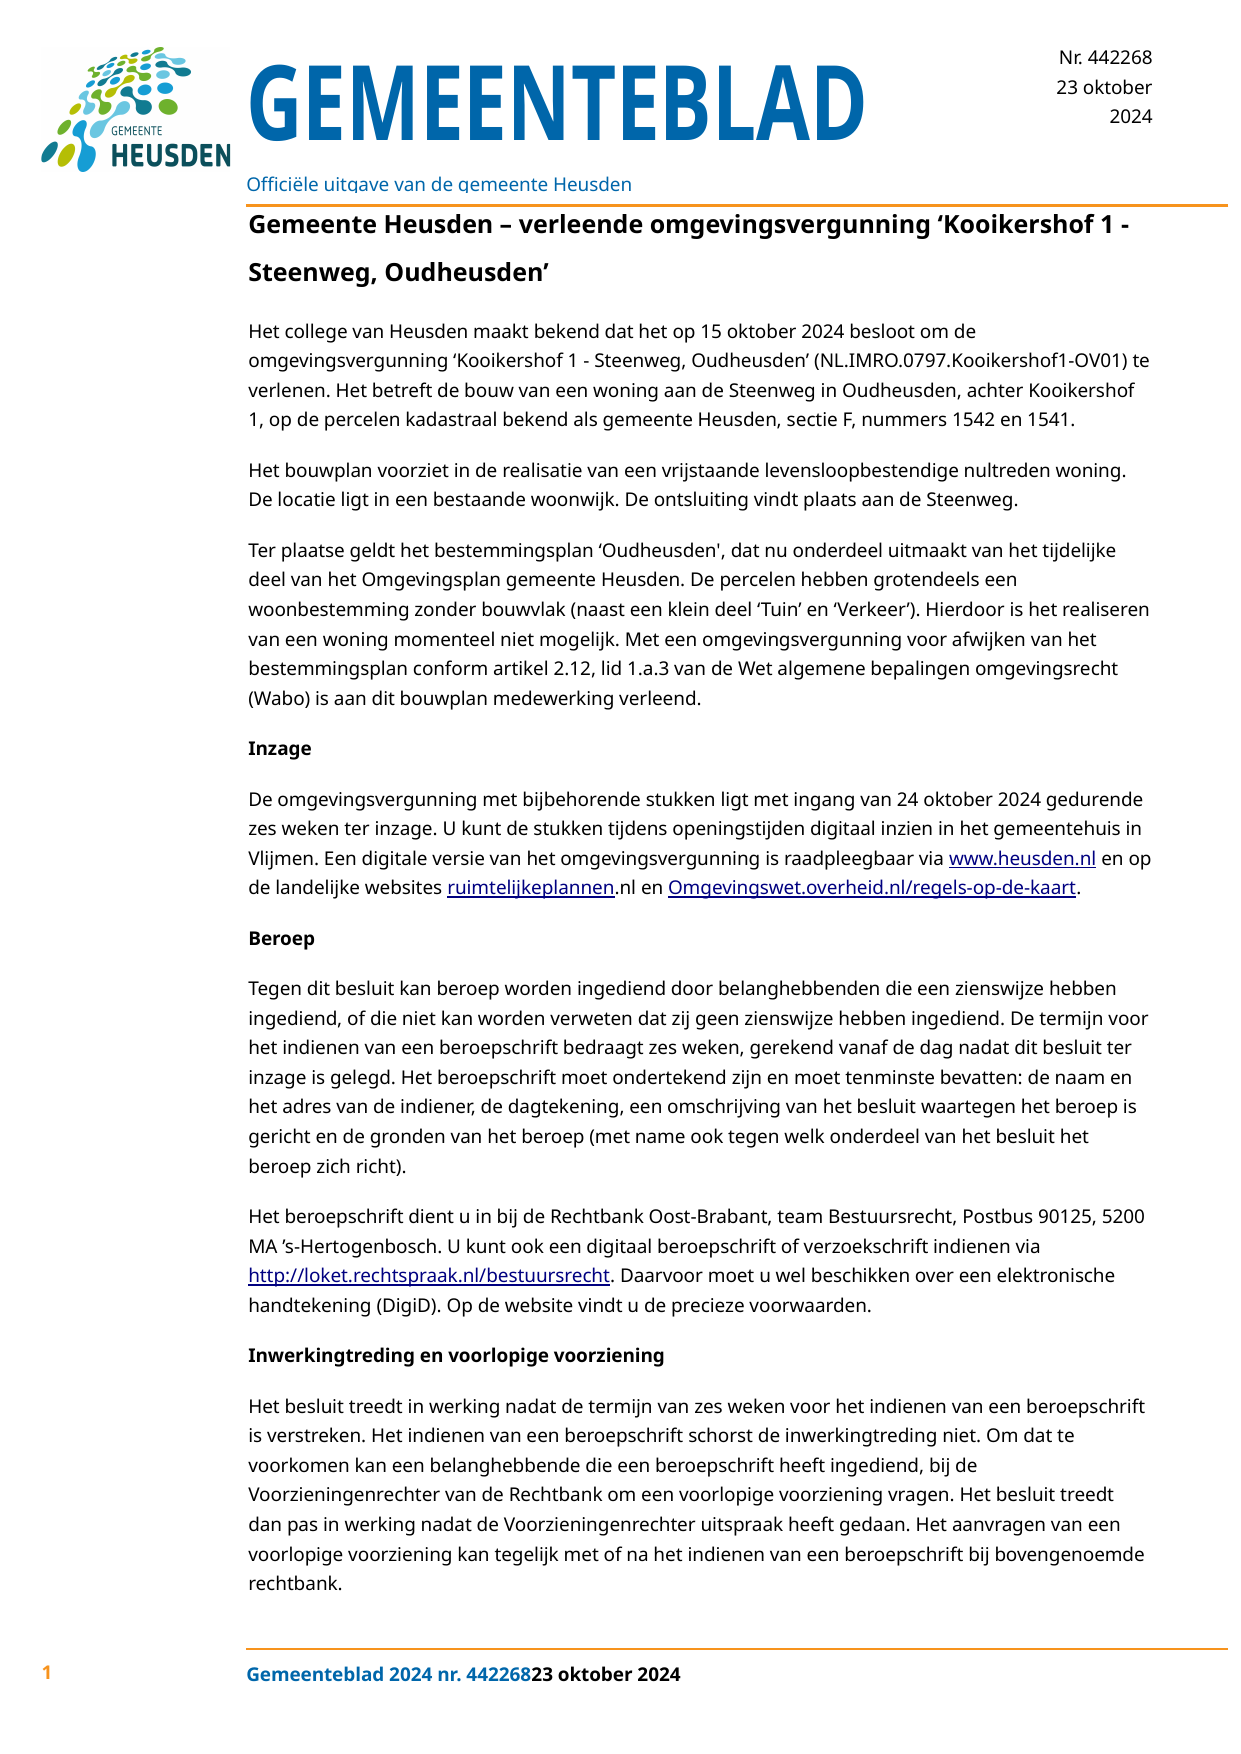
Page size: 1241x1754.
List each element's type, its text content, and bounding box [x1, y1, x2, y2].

picture [41, 47, 231, 172]
text Het college van Heusden maakt bekend dat het op 15 oktober 2024 besloot om de omgevingsvergunning ‘Kooikershof 1 - Steenweg, Oudheusden’ (NL.IMRO.0797.Kooikershof1-OV01) te verlenen. Het betreft de bouw van een woning aan de Steenweg in Oudheusden, achter Kooikershof 1, op de percelen kadastraal bekend als gemeente Heusden, sectie F, nummers 1542 en 1541. [248, 318, 1152, 432]
text De omgevingsvergunning met bijbehorende stukken ligt met ingang van 24 oktober 2024 gedurende zes weken ter inzage. U kunt de stukken tijdens openingstijden digitaal inzien in het gemeentehuis in Vlijmen. Een digitale versie van het omgevingsvergunning is raadpleegbaar via www.heusden.nl en op de landelijke websites ruimtelijkeplannen.nl en Omgevingswet.overheid.nl/regels-op-de-kaart. [248, 786, 1152, 900]
text Het beroepschrift dient u in bij de Rechtbank Oost-Brabant, team Bestuursrecht, Postbus 90125, 5200 MA ’s-Hertogenbosch. U kunt ook een digitaal beroepschrift of verzoekschrift indienen via http://loket.rechtspraak.nl/bestuursrecht. Daarvoor moet u wel beschikken over een elektronische handtekening (DigiD). Op de website vindt u de precieze voorwaarden. [248, 1203, 1152, 1318]
text Inzage [248, 735, 1152, 761]
text Ter plaatse geldt het bestemmingsplan ‘Oudheusden', dat nu onderdeel uitmaakt van het tijdelijke deel van het Omgevingsplan gemeente Heusden. De percelen hebben grotendeels een woonbestemming zonder bouwvlak (naast een klein deel ‘Tuin’ en ‘Verkeer’). Hierdoor is het realiseren van een woning momenteel niet mogelijk. Met een omgevingsvergunning voor afwijken van het bestemmingsplan conform artikel 2.12, lid 1.a.3 van de Wet algemene bepalingen omgevingsrecht (Wabo) is aan dit bouwplan medewerking verleend. [248, 537, 1152, 711]
text Tegen dit besluit kan beroep worden ingediend door belanghebbenden die een zienswijze hebben ingediend, of die niet kan worden verweten dat zij geen zienswijze hebben ingediend. De termijn voor het indienen van een beroepschrift bedraagt zes weken, gerekend vanaf de dag nadat dit besluit ter inzage is gelegd. Het beroepschrift moet ondertekend zijn en moet tenminste bevatten: de naam en het adres van de indiener, de dagtekening, een omschrijving van het besluit waartegen het beroep is gericht en de gronden van het beroep (met name ook tegen welk onderdeel van het besluit het beroep zich richt). [248, 975, 1152, 1179]
text Gemeente Heusden – verleende omgevingsvergunning ‘Kooikershof 1 - Steenweg, Oudheusden’ [248, 207, 1152, 288]
text Het bouwplan voorziet in de realisatie van een vrijstaande levensloopbestendige nultreden woning. De locatie ligt in een bestaande woonwijk. De ontsluiting vindt plaats aan de Steenweg. [248, 457, 1152, 512]
text Inwerkingtreding en voorlopige voorziening [248, 1342, 1152, 1368]
text Het besluit treedt in werking nadat de termijn van zes weken voor het indienen van een beroepschrift is verstreken. Het indienen van een beroepschrift schorst de inwerkingtreding niet. Om dat te voorkomen kan een belanghebbende die een beroepschrift heeft ingediend, bij de Voorzieningenrechter van de Rechtbank om een voorlopige voorziening vragen. Het besluit treedt dan pas in werking nadat de Voorzieningenrechter uitspraak heeft gedaan. Het aanvragen van een voorlopige voorziening kan tegelijk met of na het indienen van een beroepschrift bij bovengenoemde rechtbank. [248, 1393, 1152, 1596]
text Beroep [248, 925, 1152, 951]
